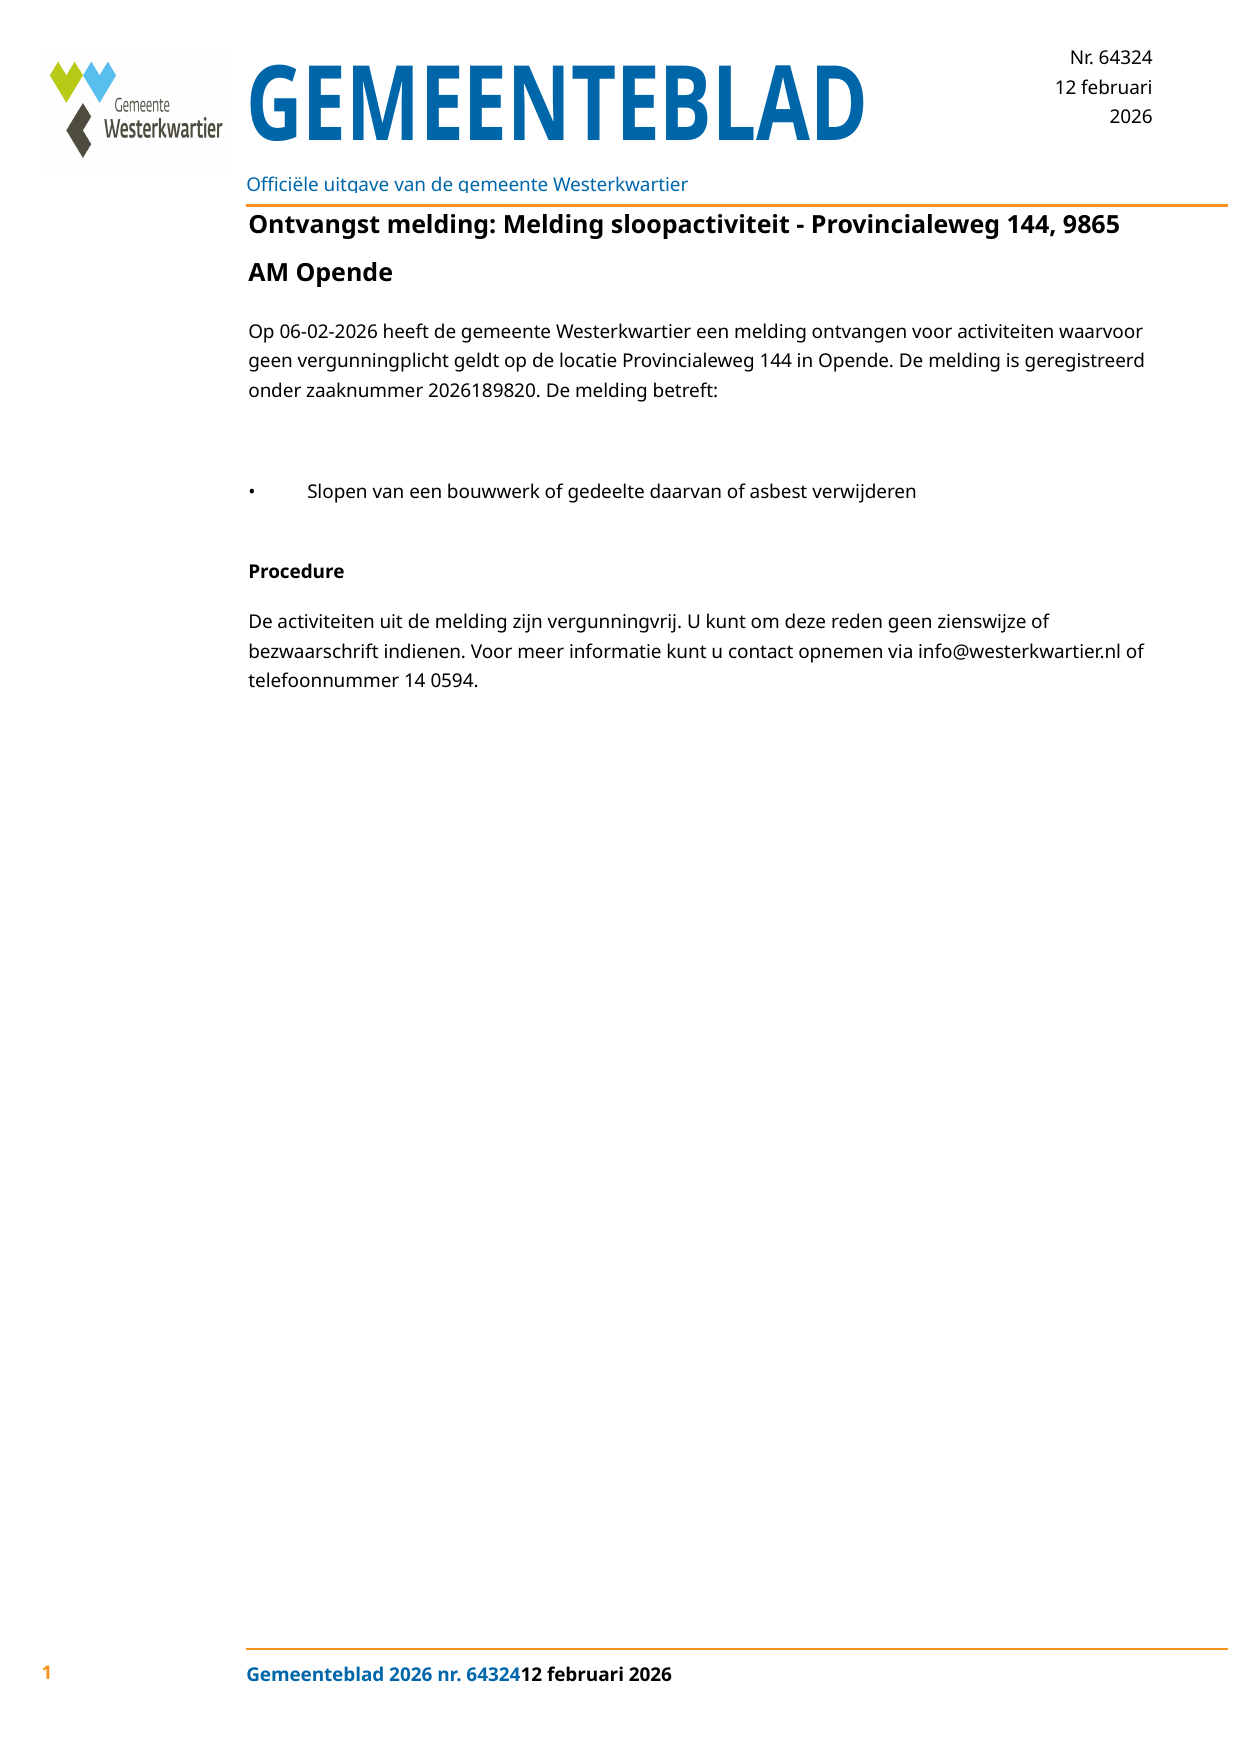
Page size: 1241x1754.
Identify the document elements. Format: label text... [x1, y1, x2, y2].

text Procedure [248, 558, 1152, 584]
text De activiteiten uit de melding zijn vergunningvrij. U kunt om deze reden geen zienswijze of bezwaarschrift indienen. Voor meer informatie kunt u contact opnemen via info@westerkwartier.nl of telefoonnummer 14 0594. [248, 608, 1152, 693]
picture [41, 47, 231, 172]
list Slopen van een bouwwerk of gedeelte daarvan of asbest verwijderen [248, 478, 1152, 504]
text Ontvangst melding: Melding sloopactiviteit - Provincialeweg 144, 9865 AM Opende [248, 207, 1152, 288]
text Op 06-02-2026 heeft de gemeente Westerkwartier een melding ontvangen voor activiteiten waarvoor geen vergunningplicht geldt op de locatie Provincialeweg 144 in Opende. De melding is geregistreerd onder zaaknummer 2026189820. De melding betreft: [248, 318, 1152, 403]
